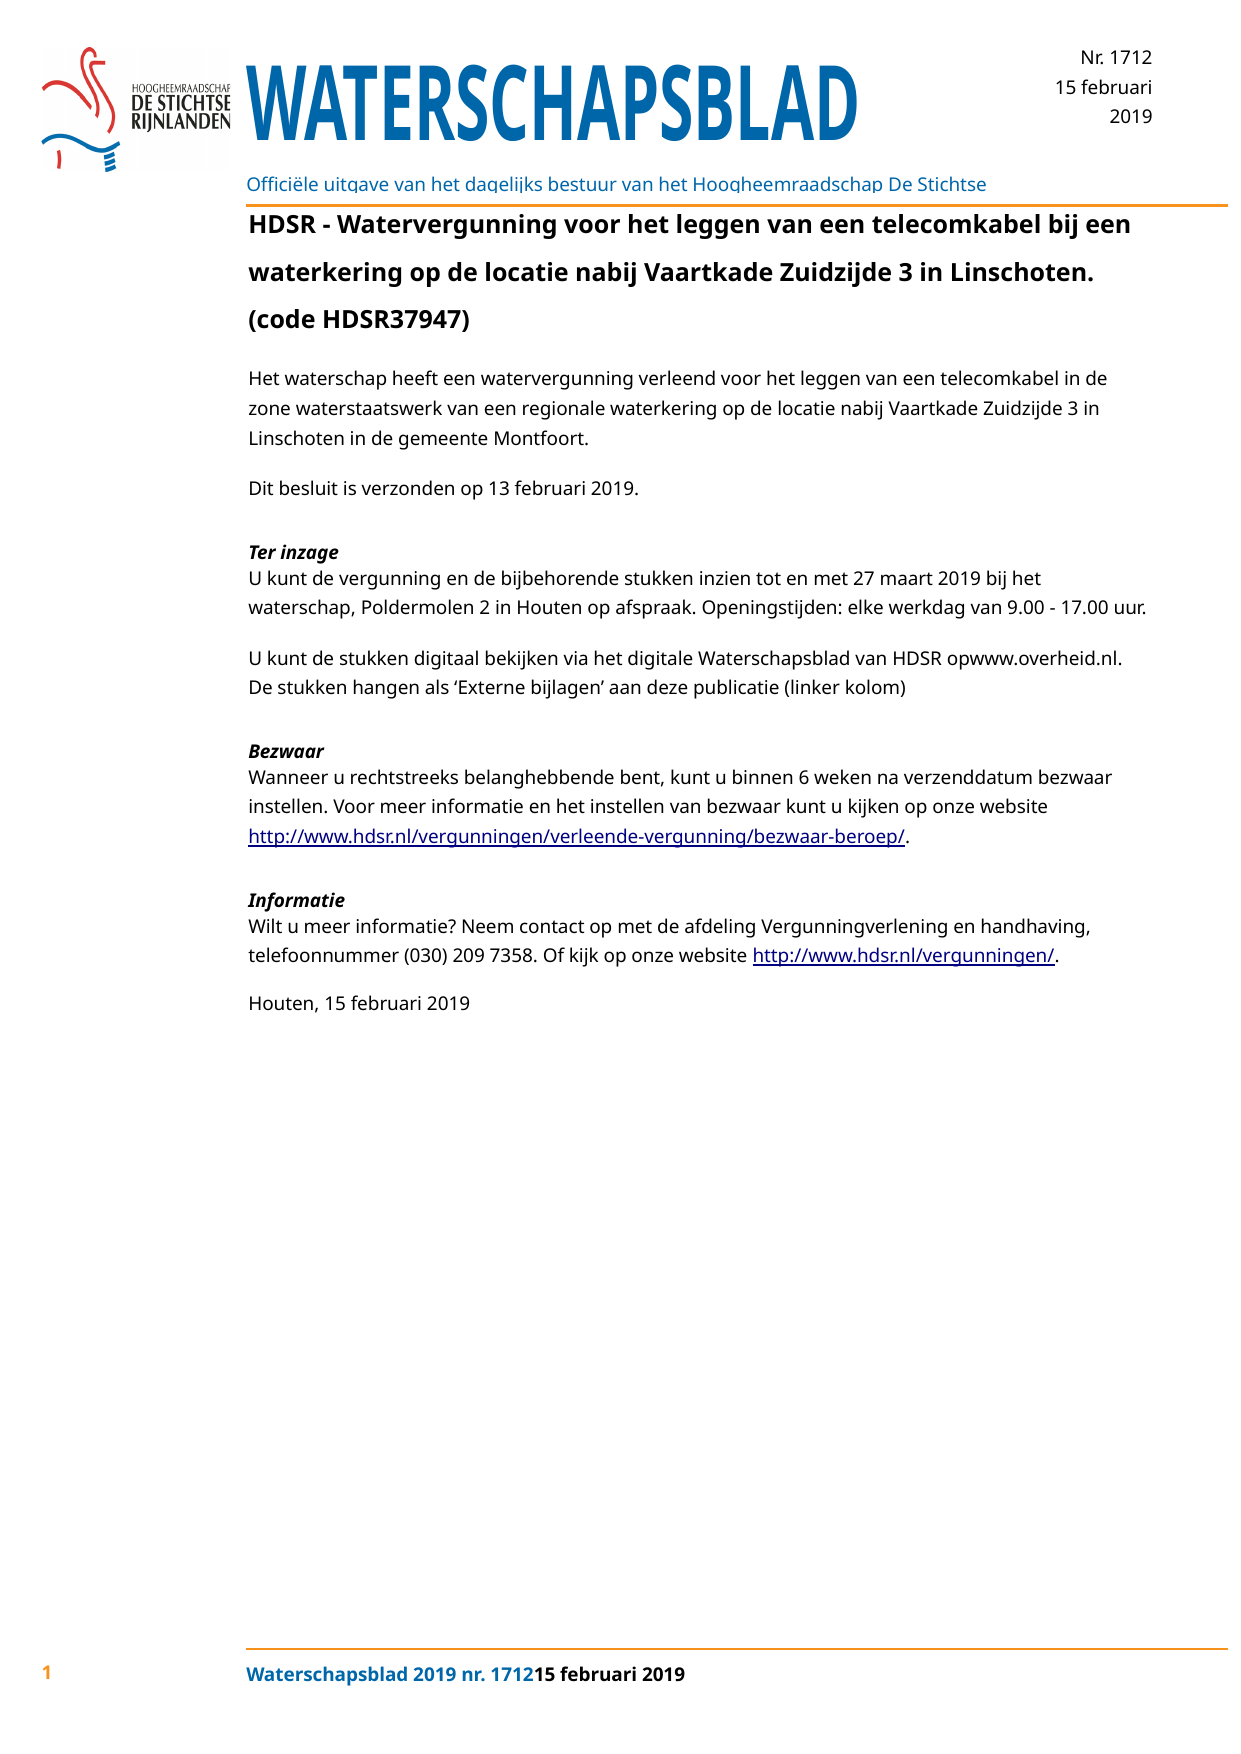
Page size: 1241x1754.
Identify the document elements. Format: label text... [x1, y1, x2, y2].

picture [41, 47, 231, 172]
text Het waterschap heeft een watervergunning verleend voor het leggen van een telecomkabel in de zone waterstaatswerk van een regionale waterkering op de locatie nabij Vaartkade Zuidzijde 3 in Linschoten in de gemeente Montfoort. [248, 366, 1152, 450]
text Bezwaar [248, 738, 1152, 764]
text Informatie [248, 887, 1152, 913]
text Wanneer u rechtstreeks belanghebbende bent, kunt u binnen 6 weken na verzenddatum bezwaar instellen. Voor meer informatie en het instellen van bezwaar kunt u kijken op onze website http://www.hdsr.nl/vergunningen/verleende-vergunning/bezwaar-beroep/. [248, 764, 1152, 849]
text U kunt de vergunning en de bijbehorende stukken inzien tot en met 27 maart 2019 bij het waterschap, Poldermolen 2 in Houten op afspraak. Openingstijden: elke werkdag van 9.00 - 17.00 uur. [248, 565, 1152, 620]
text Dit besluit is verzonden op 13 februari 2019. [248, 475, 1152, 501]
text Houten, 15 februari 2019 [248, 990, 1152, 1016]
text Wilt u meer informatie? Neem contact op met de afdeling Vergunningverlening en handhaving, telefoonnummer (030) 209 7358. Of kijk op onze website http://www.hdsr.nl/vergunningen/. [248, 913, 1152, 968]
text Ter inzage [248, 539, 1152, 565]
text HDSR - Watervergunning voor het leggen van een telecomkabel bij een waterkering op de locatie nabij Vaartkade Zuidzijde 3 in Linschoten. (code HDSR37947) [248, 207, 1152, 336]
text U kunt de stukken digitaal bekijken via het digitale Waterschapsblad van HDSR opwww.overheid.nl. De stukken hangen als ‘Externe bijlagen’ aan deze publicatie (linker kolom) [248, 645, 1152, 700]
